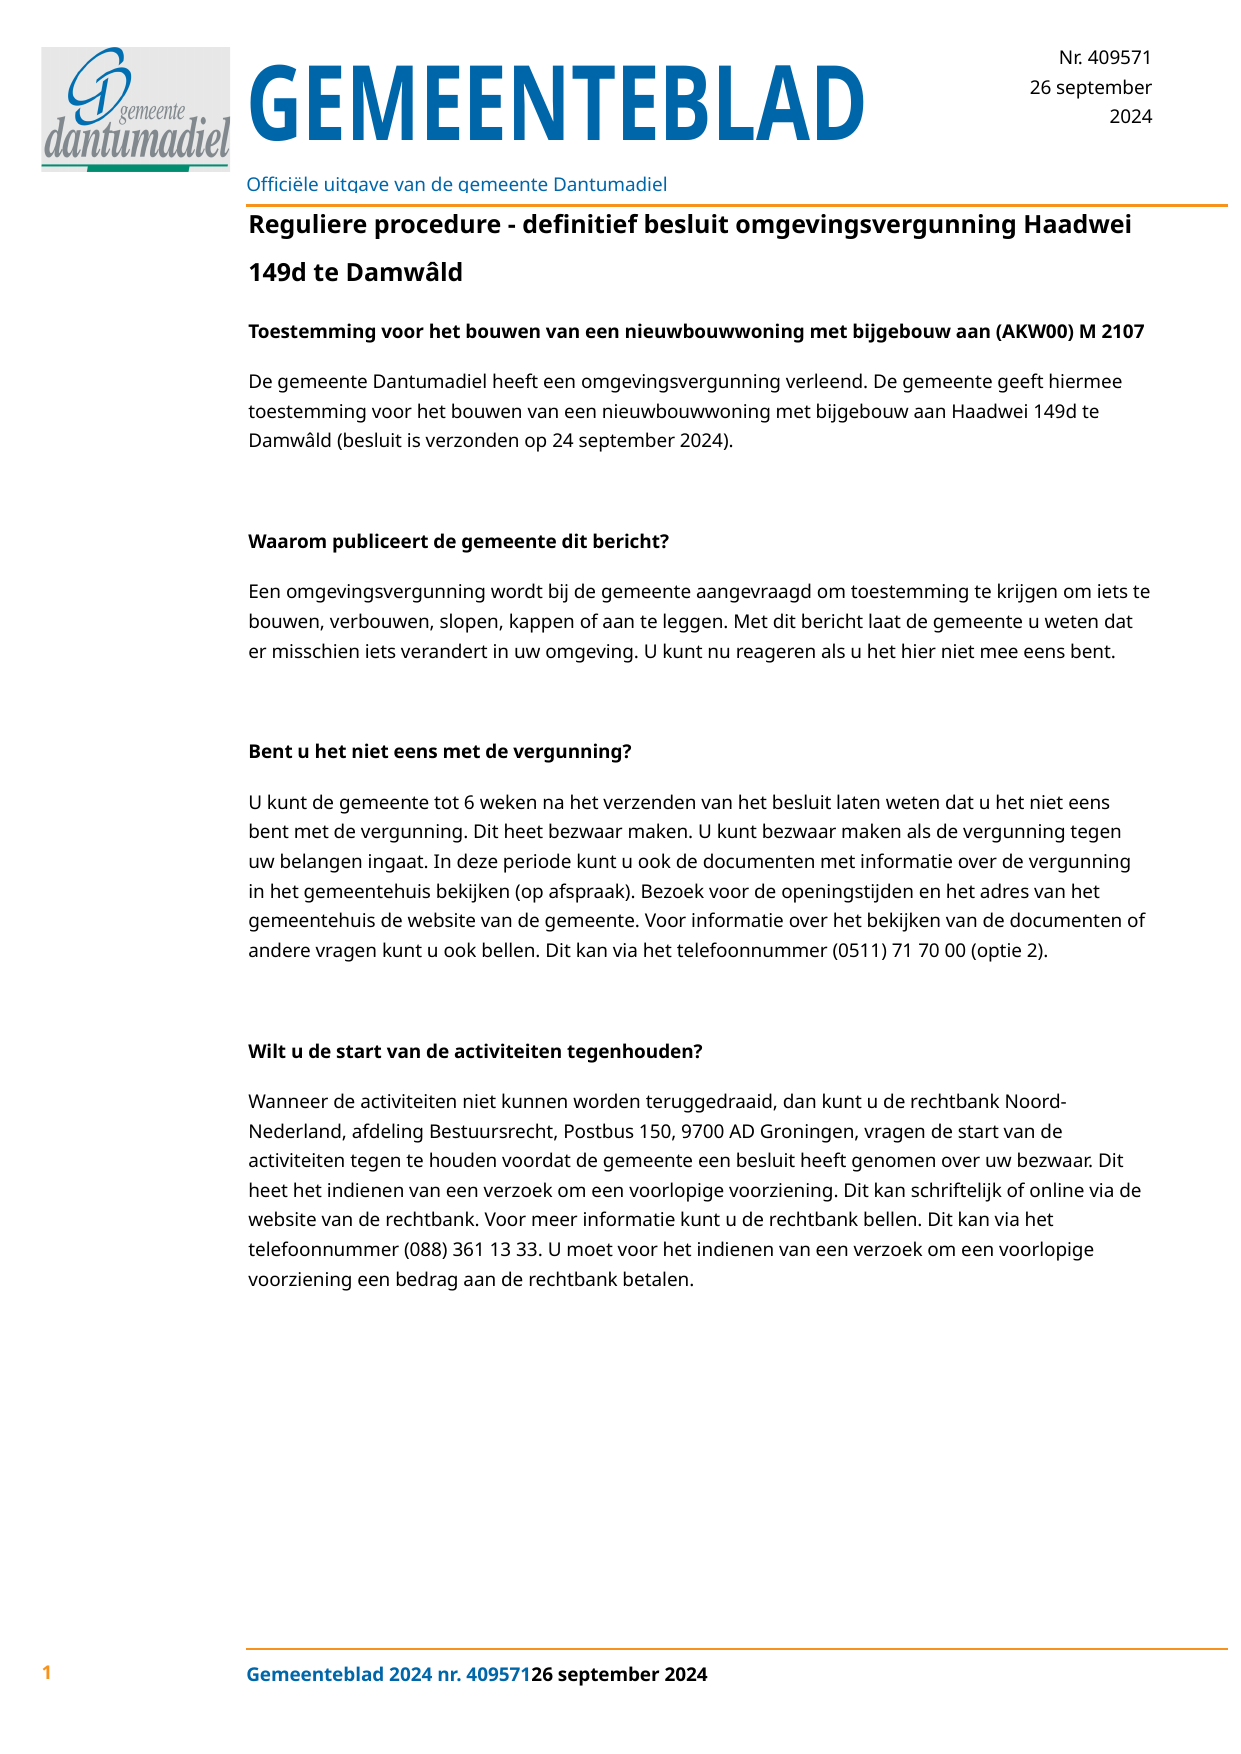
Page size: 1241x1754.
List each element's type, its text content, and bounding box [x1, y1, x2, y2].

text Toestemming voor het bouwen van een nieuwbouwwoning met bijgebouw aan (AKW00) M 2107 [248, 318, 1152, 344]
text Waarom publiceert de gemeente dit bericht? [248, 528, 1152, 554]
text Wilt u de start van de activiteiten tegenhouden? [248, 1038, 1152, 1064]
text U kunt de gemeente tot 6 weken na het verzenden van het besluit laten weten dat u het niet eens bent met de vergunning. Dit heet bezwaar maken. U kunt bezwaar maken als de vergunning tegen uw belangen ingaat. In deze periode kunt u ook de documenten met informatie over de vergunning in het gemeentehuis bekijken (op afspraak). Bezoek voor de openingstijden en het adres van het gemeentehuis de website van de gemeente. Voor informatie over het bekijken van de documenten of andere vragen kunt u ook bellen. Dit kan via het telefoonnummer (0511) 71 70 00 (optie 2). [248, 789, 1152, 963]
text Een omgevingsvergunning wordt bij de gemeente aangevraagd om toestemming te krijgen om iets te bouwen, verbouwen, slopen, kappen of aan te leggen. Met dit bericht laat de gemeente u weten dat er misschien iets verandert in uw omgeving. U kunt nu reageren als u het hier niet mee eens bent. [248, 579, 1152, 664]
text De gemeente Dantumadiel heeft een omgevingsvergunning verleend. De gemeente geeft hiermee toestemming voor het bouwen van een nieuwbouwwoning met bijgebouw aan Haadwei 149d te Damwâld (besluit is verzonden op 24 september 2024). [248, 368, 1152, 453]
text Bent u het niet eens met de vergunning? [248, 739, 1152, 764]
text Reguliere procedure - definitief besluit omgevingsvergunning Haadwei 149d te Damwâld [248, 207, 1152, 288]
picture [41, 47, 231, 172]
text Wanneer de activiteiten niet kunnen worden teruggedraaid, dan kunt u de rechtbank Noord-Nederland, afdeling Bestuursrecht, Postbus 150, 9700 AD Groningen, vragen de start van de activiteiten tegen te houden voordat de gemeente een besluit heeft genomen over uw bezwaar. Dit heet het indienen van een verzoek om een voorlopige voorziening. Dit kan schriftelijk of online via de website van de rechtbank. Voor meer informatie kunt u de rechtbank bellen. Dit kan via het telefoonnummer (088) 361 13 33. U moet voor het indienen van een verzoek om een voorlopige voorziening een bedrag aan de rechtbank betalen. [248, 1088, 1152, 1292]
